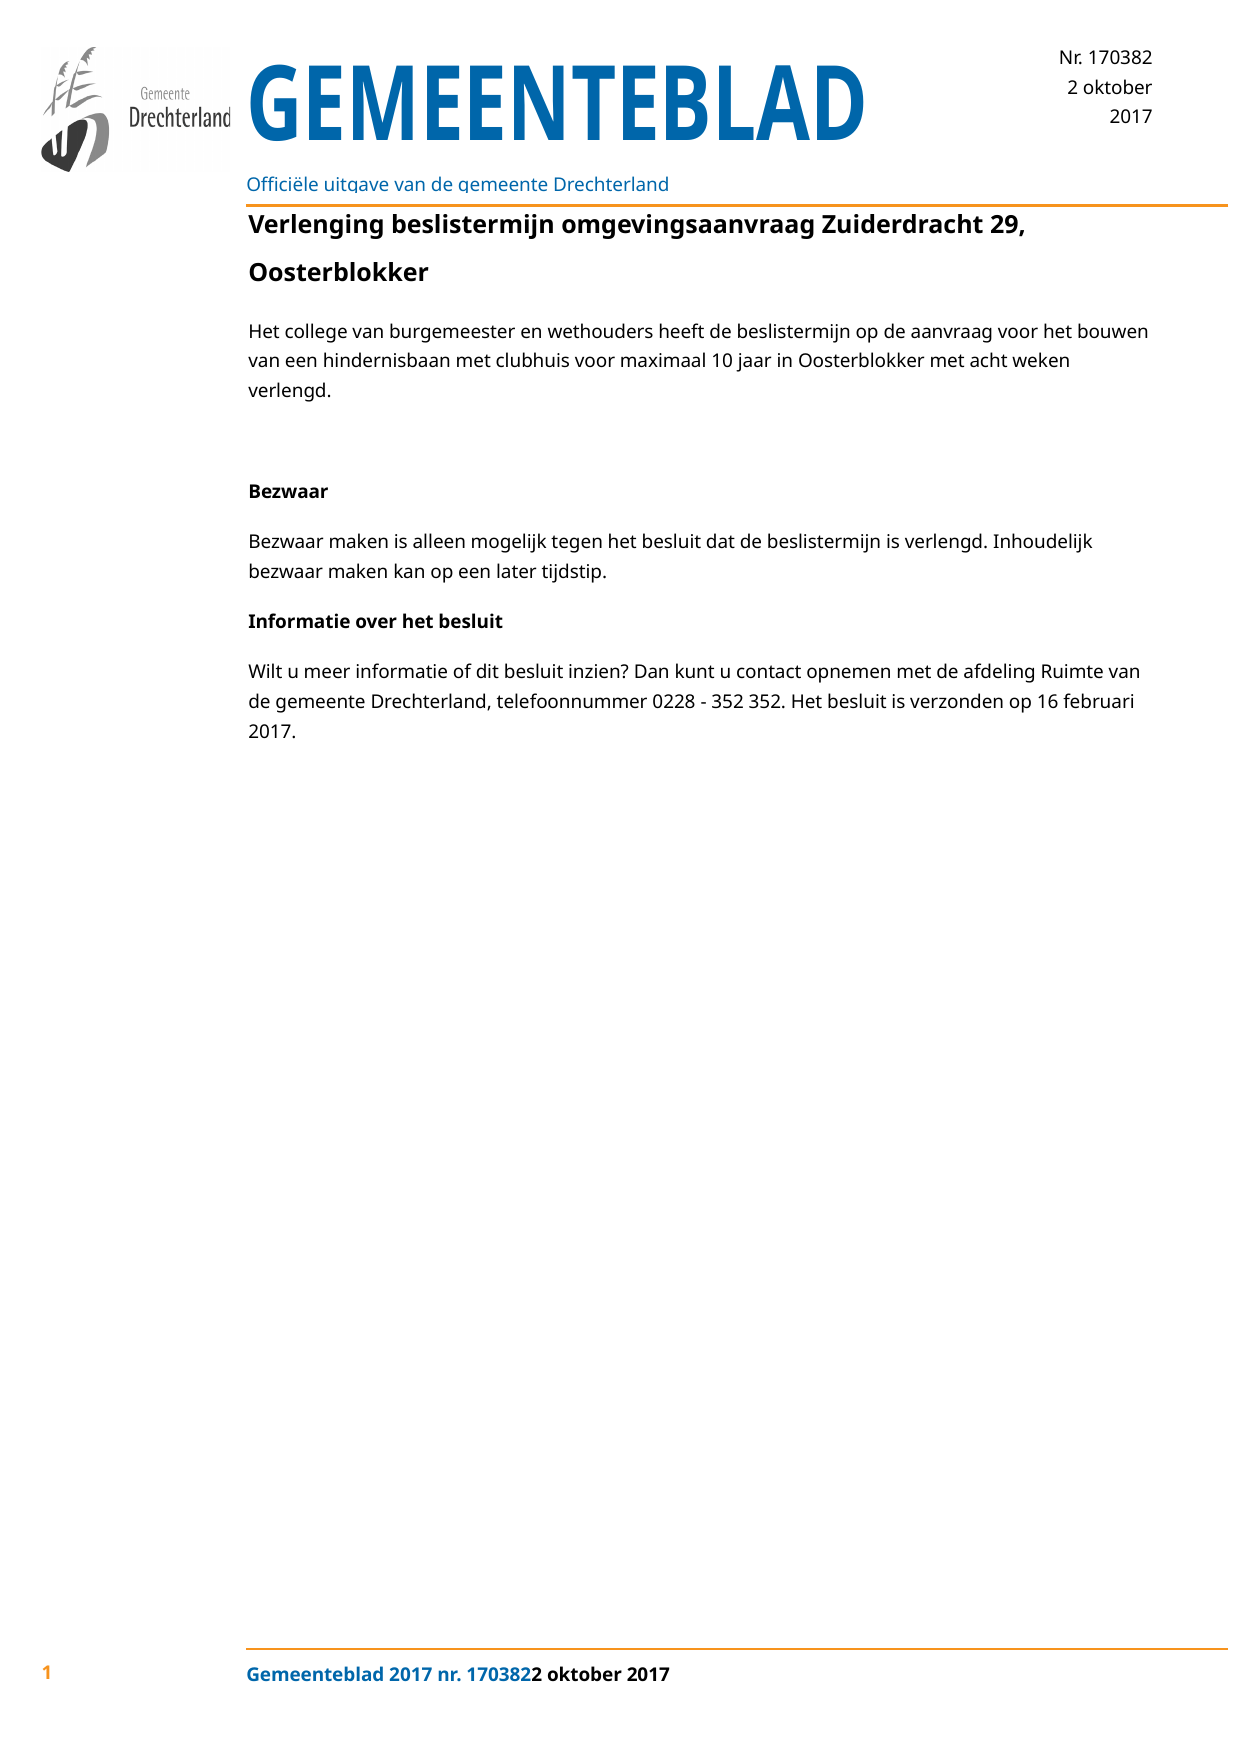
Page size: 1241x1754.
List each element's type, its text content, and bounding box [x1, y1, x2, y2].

text Het college van burgemeester en wethouders heeft de beslistermijn op de aanvraag voor het bouwen van een hindernisbaan met clubhuis voor maximaal 10 jaar in Oosterblokker met acht weken verlengd. [248, 318, 1152, 403]
text Wilt u meer informatie of dit besluit inzien? Dan kunt u contact opnemen met de afdeling Ruimte van de gemeente Drechterland, telefoonnummer 0228 - 352 352. Het besluit is verzonden op 16 februari 2017. [248, 659, 1152, 744]
text Verlenging beslistermijn omgevingsaanvraag Zuiderdracht 29, Oosterblokker [248, 207, 1152, 288]
text Informatie over het besluit [248, 608, 1152, 634]
text Bezwaar [248, 478, 1152, 504]
text Bezwaar maken is alleen mogelijk tegen het besluit dat de beslistermijn is verlengd. Inhoudelijk bezwaar maken kan op een later tijdstip. [248, 528, 1152, 584]
picture [41, 47, 231, 172]
